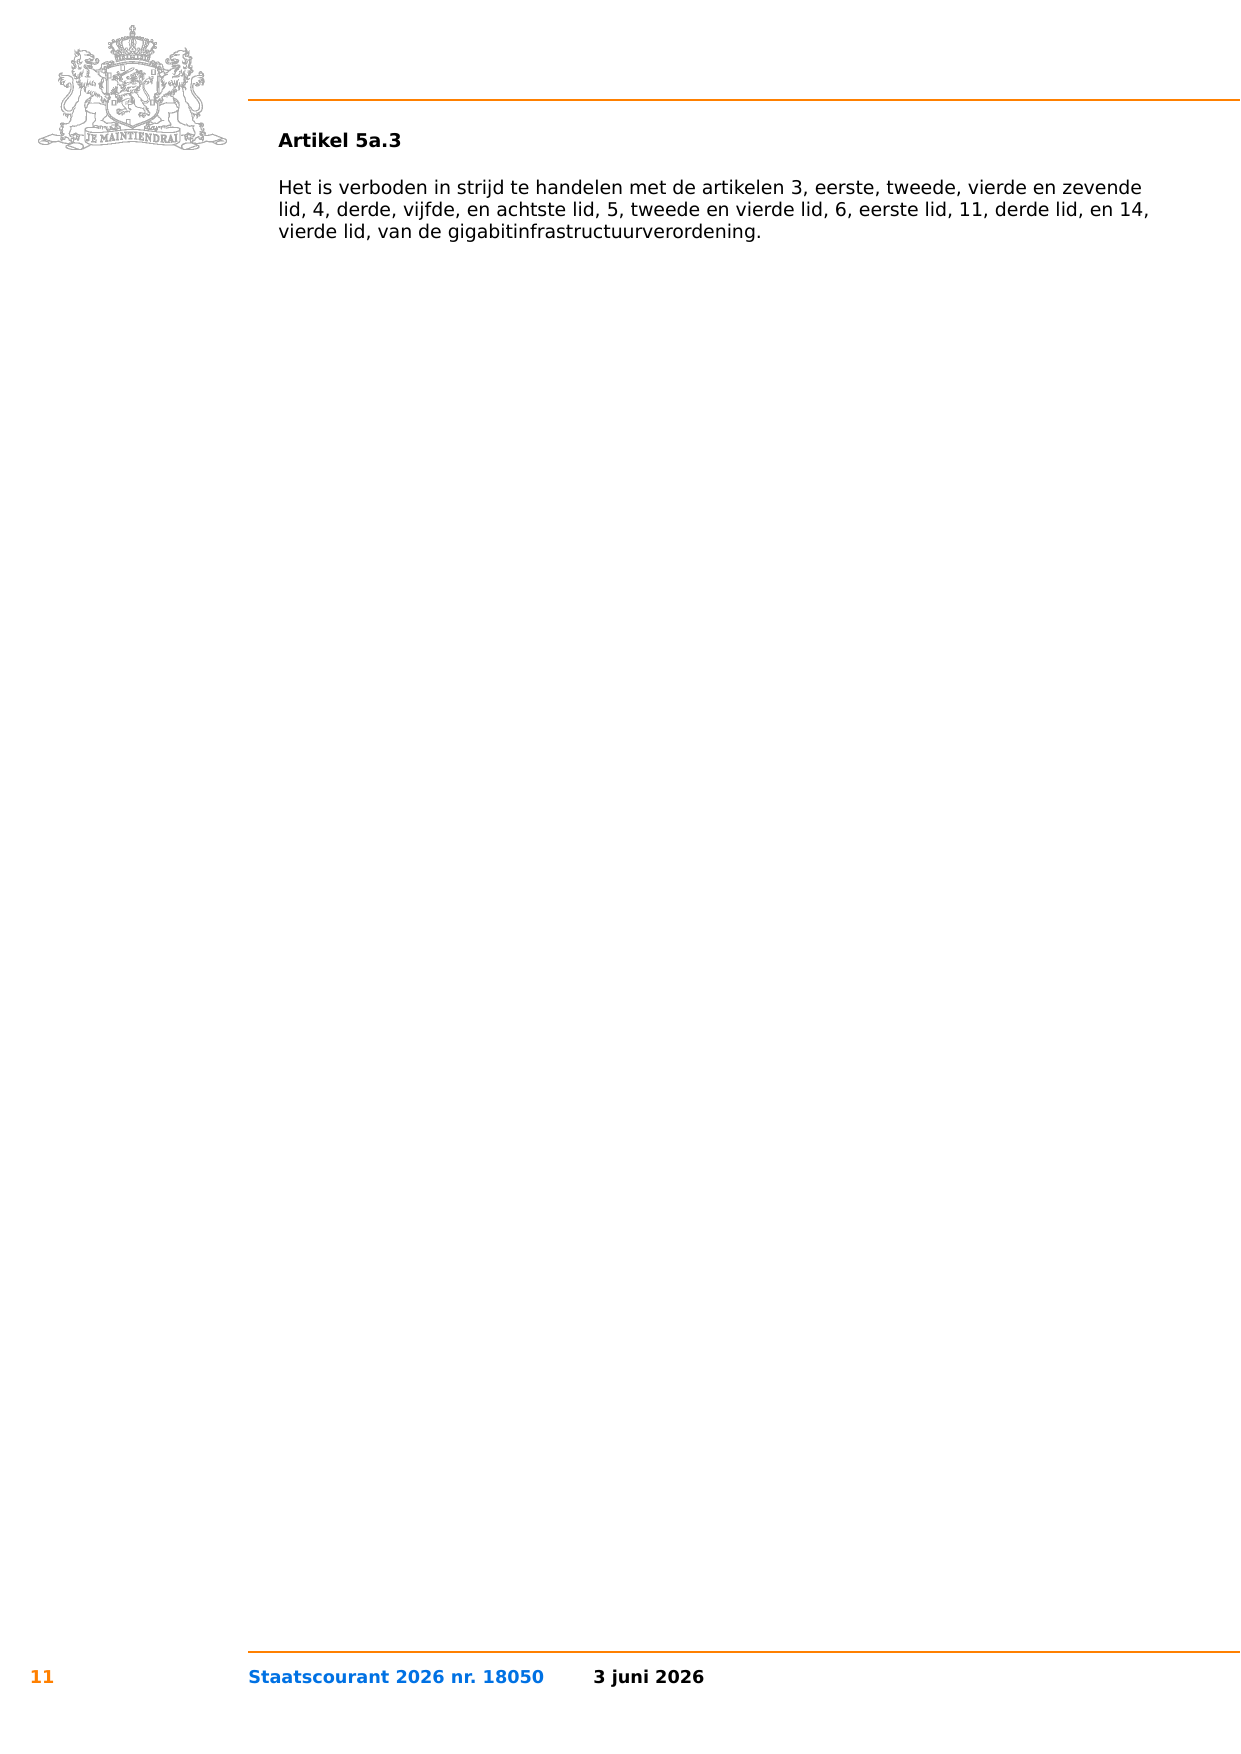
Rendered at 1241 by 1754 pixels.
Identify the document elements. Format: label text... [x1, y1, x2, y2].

picture [38, 25, 227, 150]
text Het is verboden in strijd te handelen met de artikelen 3, eerste, tweede, vierde en zevende lid, 4, derde, vijfde, en achtste lid, 5, tweede en vierde lid, 6, eerste lid, 11, derde lid, en 14, vierde lid, van de gigabitinfrastructuurverordening. [278, 177, 1163, 243]
subtitle Artikel 5a.3 [278, 130, 1163, 152]
